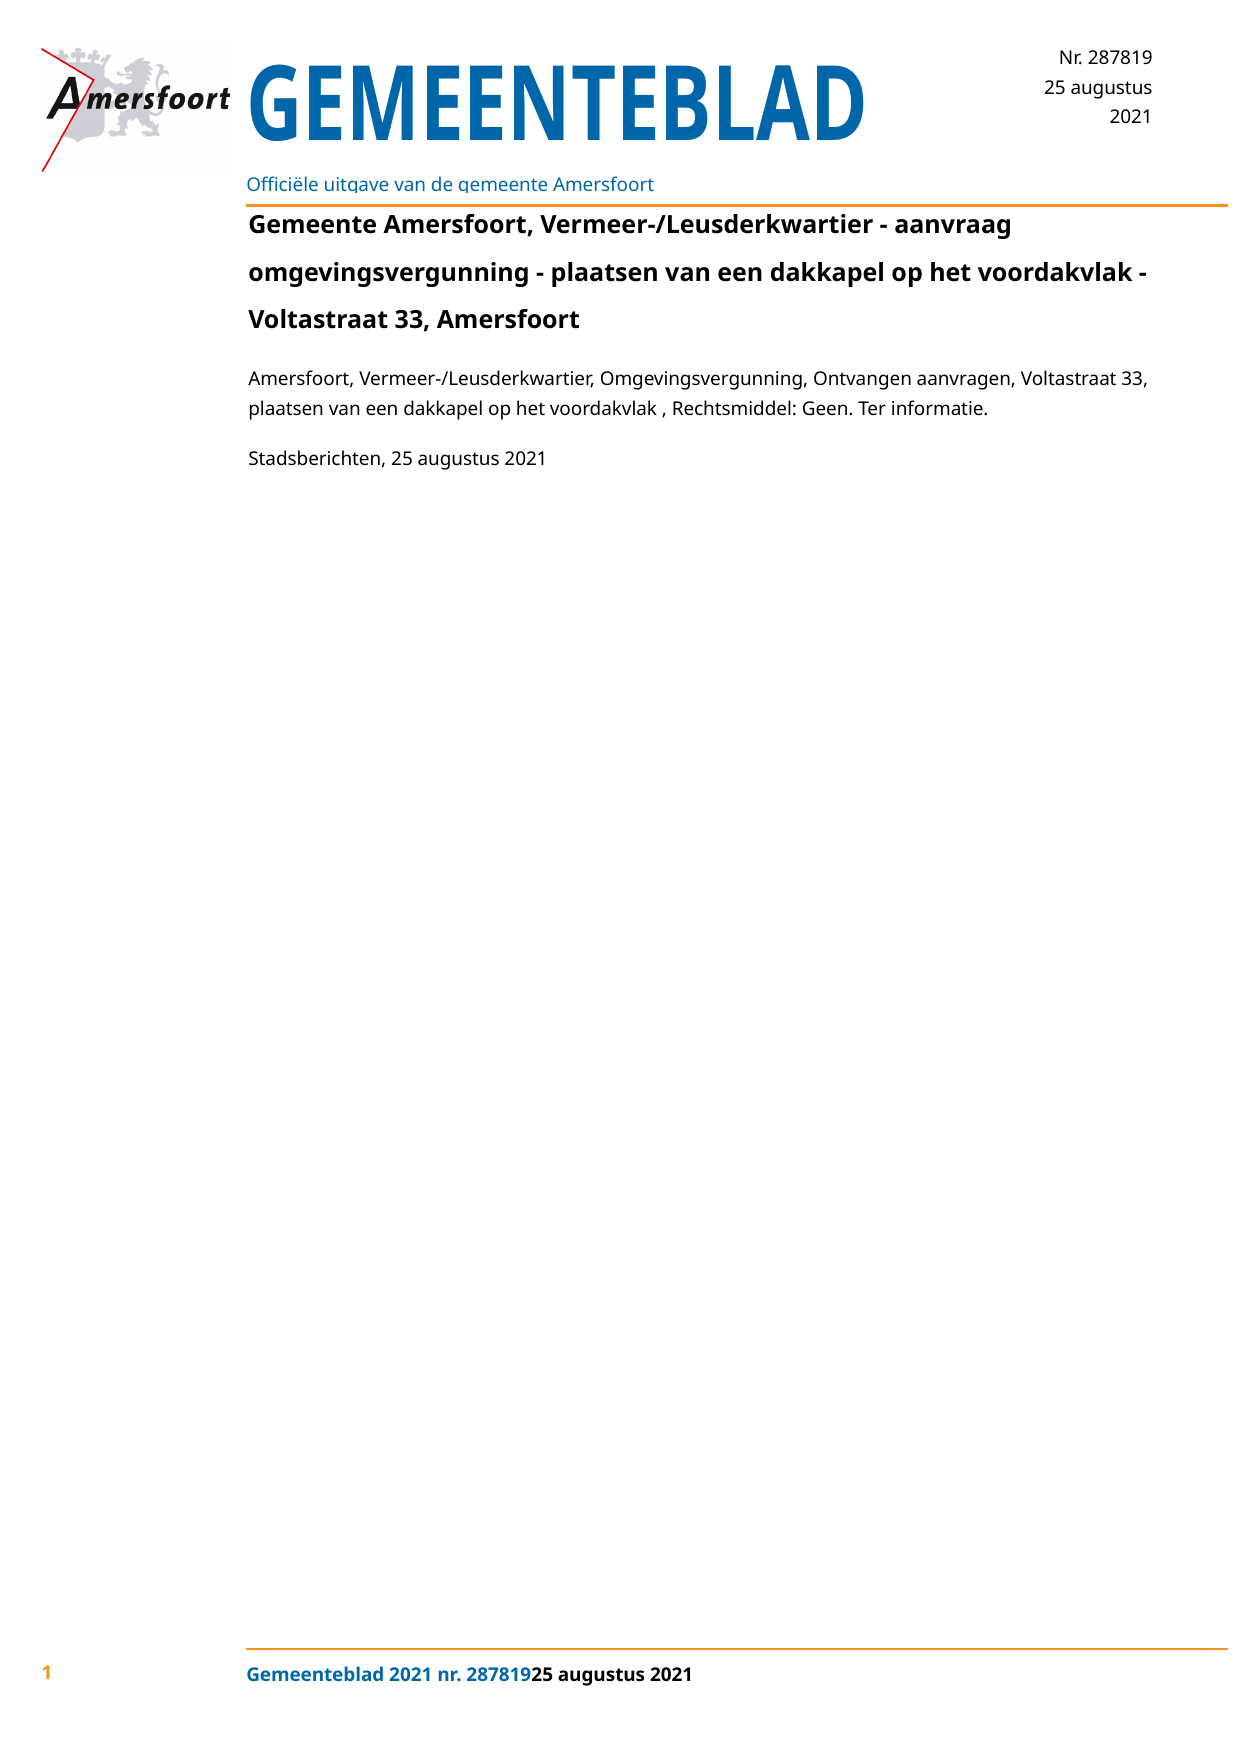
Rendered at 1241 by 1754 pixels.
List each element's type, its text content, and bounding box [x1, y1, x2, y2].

picture [41, 47, 231, 172]
text Stadsberichten, 25 augustus 2021 [248, 446, 1152, 471]
text Amersfoort, Vermeer-/Leusderkwartier, Omgevingsvergunning, Ontvangen aanvragen, Voltastraat 33, plaatsen van een dakkapel op het voordakvlak , Rechtsmiddel: Geen. Ter informatie. [248, 366, 1152, 421]
text Gemeente Amersfoort, Vermeer-/Leusderkwartier - aanvraag omgevingsvergunning - plaatsen van een dakkapel op het voordakvlak - Voltastraat 33, Amersfoort [248, 207, 1152, 336]
